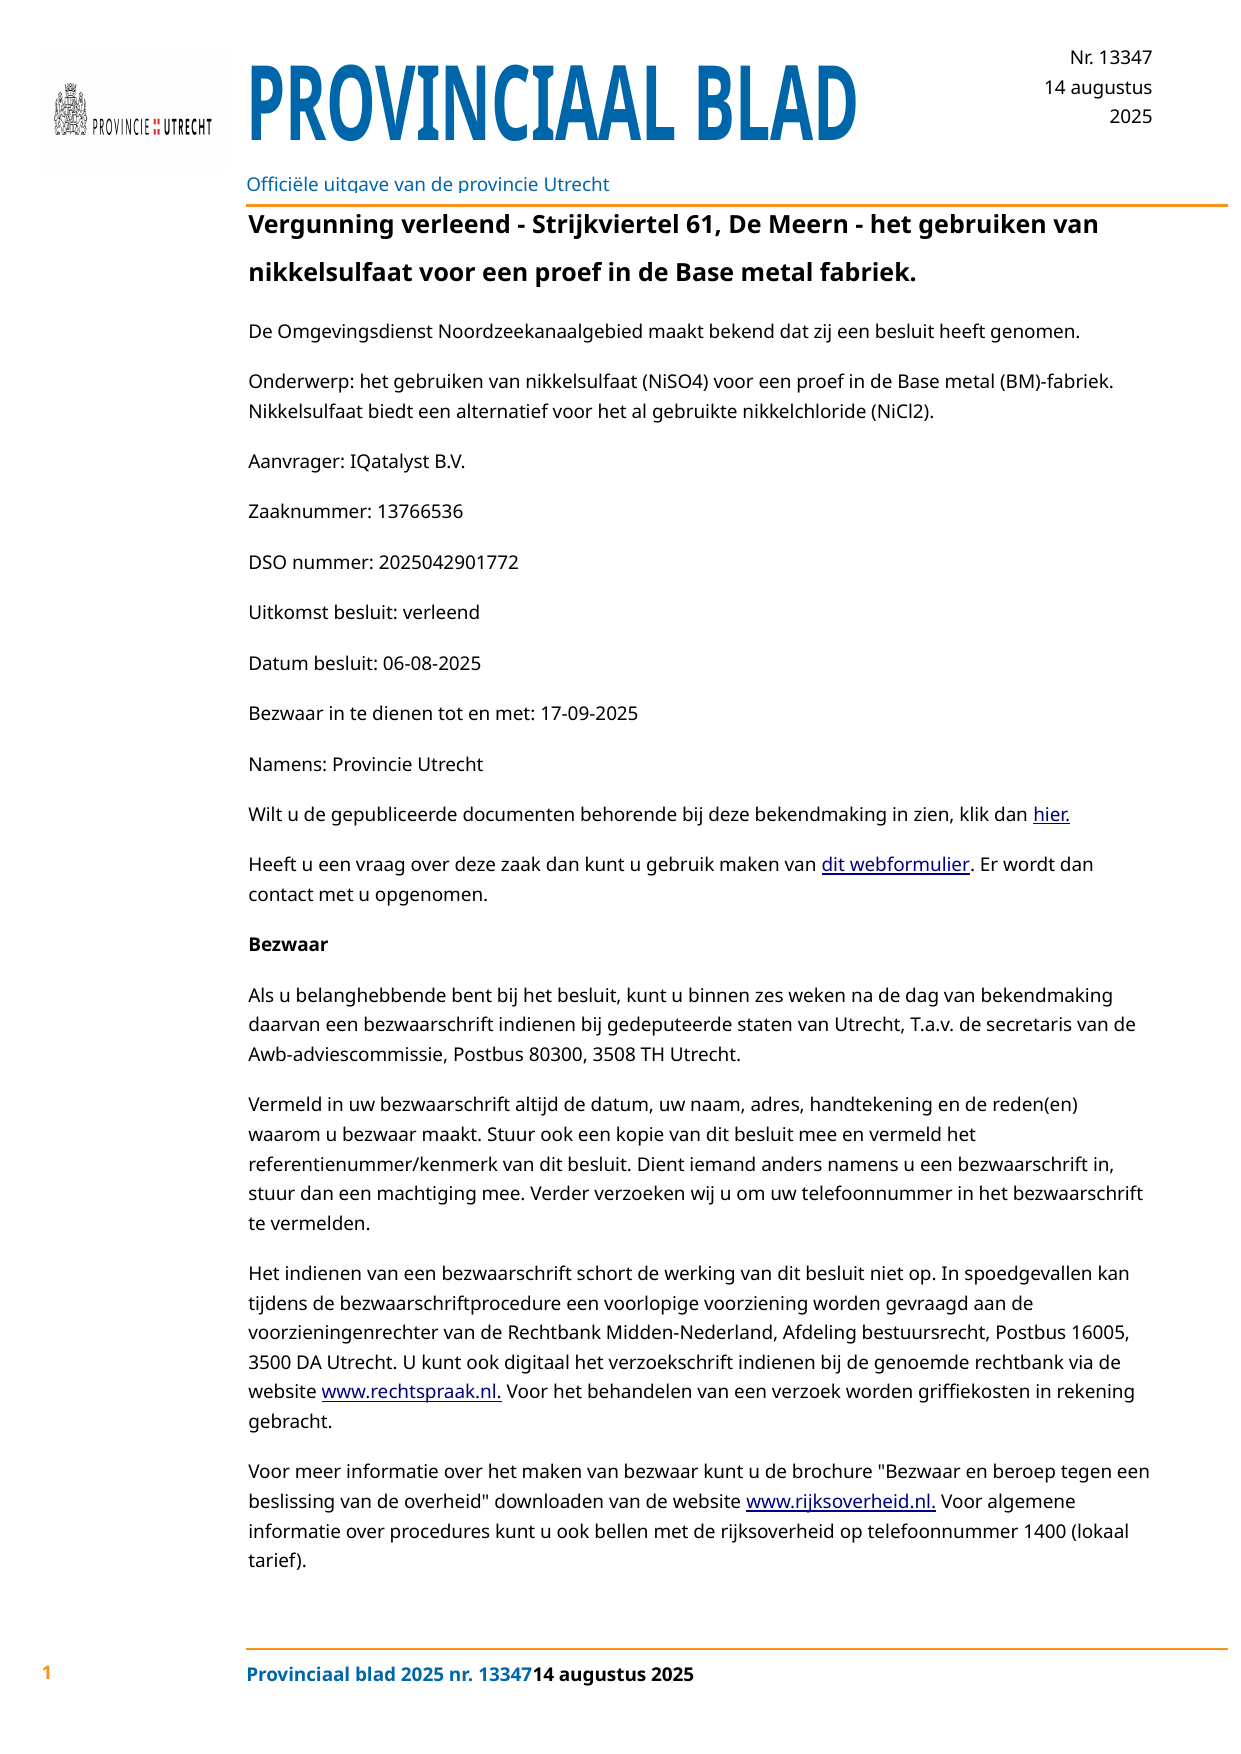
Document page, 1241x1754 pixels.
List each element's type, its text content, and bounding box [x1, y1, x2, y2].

picture [41, 47, 231, 172]
text Aanvrager: IQatalyst B.V. [248, 448, 1152, 474]
text Namens: Provincie Utrecht [248, 751, 1152, 777]
text Voor meer informatie over het maken van bezwaar kunt u de brochure "Bezwaar en beroep tegen een beslissing van de overheid" downloaden van de website www.rijksoverheid.nl. Voor algemene informatie over procedures kunt u ook bellen met de rijksoverheid op telefoonnummer 1400 (lokaal tarief). [248, 1459, 1152, 1573]
text Heeft u een vraag over deze zaak dan kunt u gebruik maken van dit webformulier. Er wordt dan contact met u opgenomen. [248, 852, 1152, 907]
text Bezwaar in te dienen tot en met: 17-09-2025 [248, 700, 1152, 726]
text Als u belanghebbende bent bij het besluit, kunt u binnen zes weken na de dag van bekendmaking daarvan een bezwaarschrift indienen bij gedeputeerde staten van Utrecht, T.a.v. de secretaris van de Awb-adviescommissie, Postbus 80300, 3508 TH Utrecht. [248, 982, 1152, 1067]
text Vergunning verleend - Strijkviertel 61, De Meern - het gebruiken van nikkelsulfaat voor een proef in de Base metal fabriek. [248, 207, 1152, 288]
text Wilt u de gepubliceerde documenten behorende bij deze bekendmaking in zien, klik dan hier. [248, 801, 1152, 827]
text Datum besluit: 06-08-2025 [248, 650, 1152, 676]
text Zaaknummer: 13766536 [248, 499, 1152, 524]
text Vermeld in uw bezwaarschrift altijd de datum, uw naam, adres, handtekening en de reden(en) waarom u bezwaar maakt. Stuur ook een kopie van dit besluit mee en vermeld het referentienummer/kenmerk van dit besluit. Dient iemand anders namens u een bezwaarschrift in, stuur dan een machtiging mee. Verder verzoeken wij u om uw telefoonnummer in het bezwaarschrift te vermelden. [248, 1092, 1152, 1236]
text Onderwerp: het gebruiken van nikkelsulfaat (NiSO4) voor een proef in de Base metal (BM)-fabriek. Nikkelsulfaat biedt een alternatief voor het al gebruikte nikkelchloride (NiCl2). [248, 368, 1152, 424]
text De Omgevingsdienst Noordzeekanaalgebied maakt bekend dat zij een besluit heeft genomen. [248, 318, 1152, 344]
text Bezwaar [248, 932, 1152, 957]
text Uitkomst besluit: verleend [248, 599, 1152, 625]
text Het indienen van een bezwaarschrift schort de werking van dit besluit niet op. In spoedgevallen kan tijdens de bezwaarschriftprocedure een voorlopige voorziening worden gevraagd aan de voorzieningenrechter van de Rechtbank Midden-Nederland, Afdeling bestuursrecht, Postbus 16005, 3500 DA Utrecht. U kunt ook digitaal het verzoekschrift indienen bij de genoemde rechtbank via de website www.rechtspraak.nl. Voor het behandelen van een verzoek worden griffiekosten in rekening gebracht. [248, 1260, 1152, 1434]
text DSO nummer: 2025042901772 [248, 549, 1152, 575]
